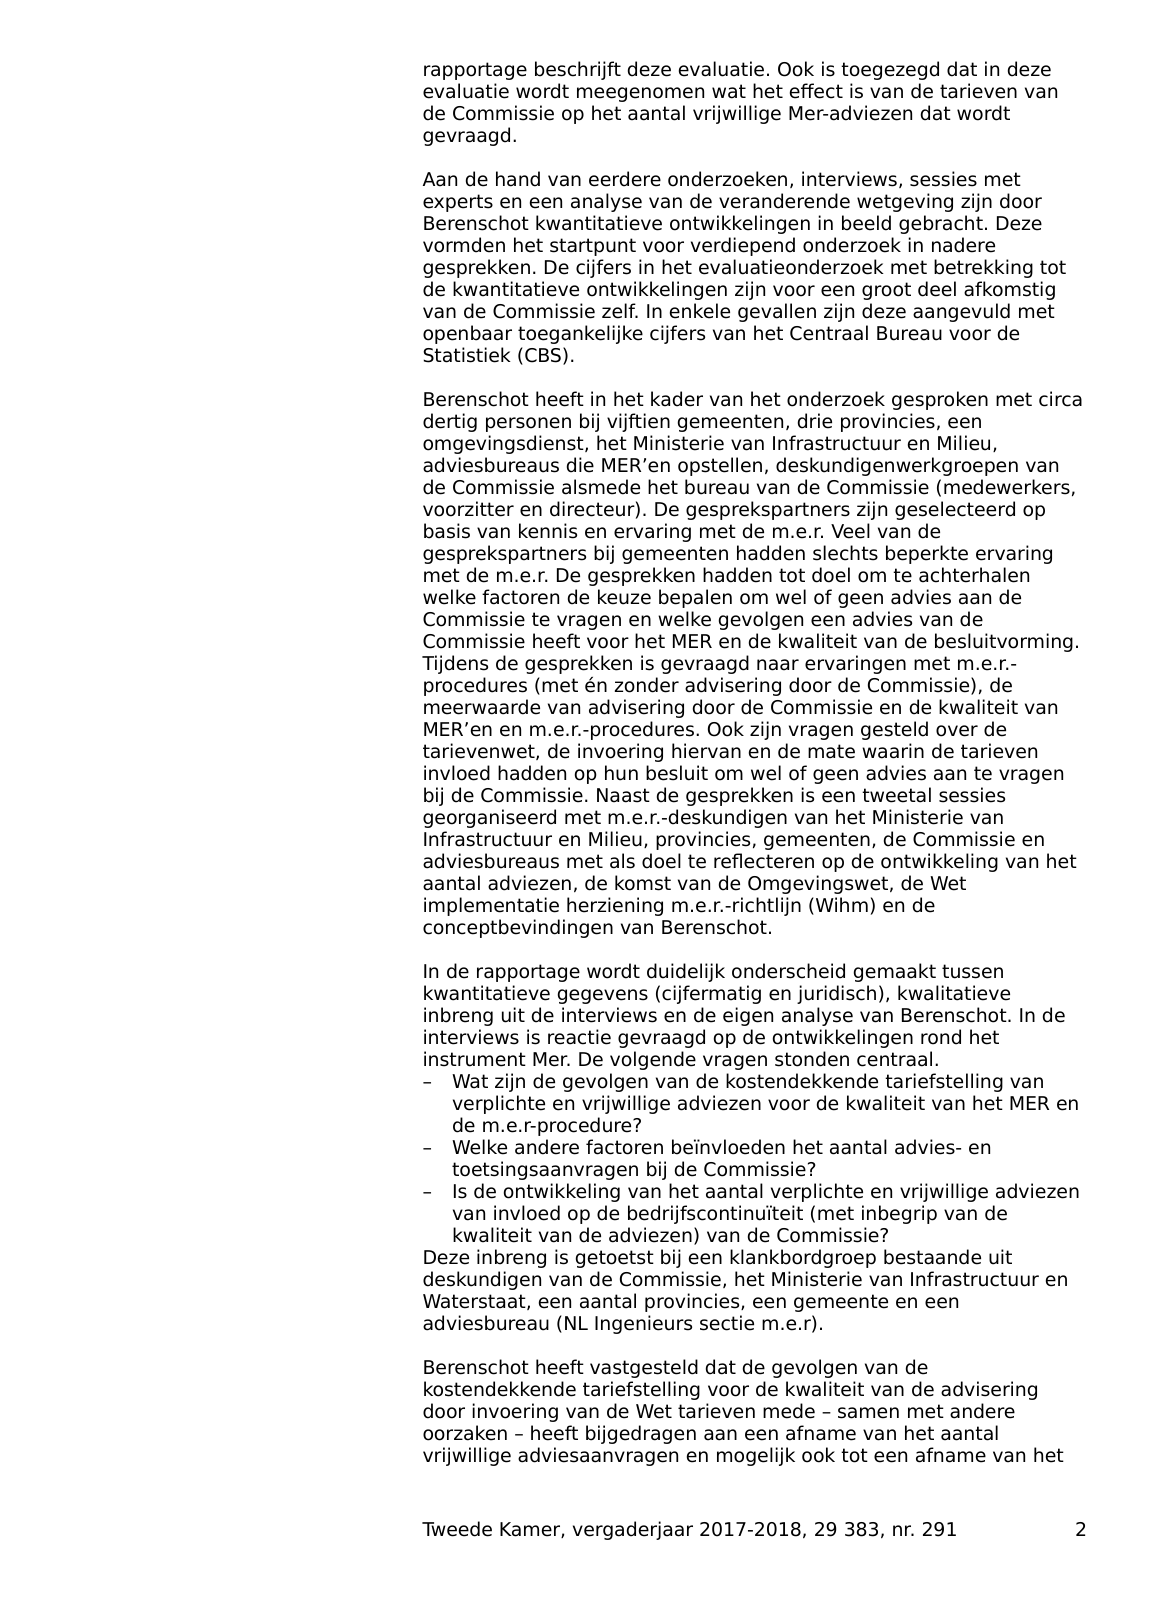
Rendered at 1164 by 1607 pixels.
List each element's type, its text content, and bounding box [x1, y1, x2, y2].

text Berenschot heeft vastgesteld dat de gevolgen van de kostendekkende tariefstelling voor de kwaliteit van de advisering door invoering van de Wet tarieven mede – samen met andere oorzaken – heeft bijgedragen aan een afname van het aantal vrijwillige adviesaanvragen en mogelijk ook tot een afname van het [422, 1357, 1087, 1467]
text – Welke andere factoren beïnvloeden het aantal advies- en toetsingsaanvragen bij de Commissie? [422, 1137, 1087, 1181]
text In de rapportage wordt duidelijk onderscheid gemaakt tussen kwantitatieve gegevens (cijfermatig en juridisch), kwalitatieve inbreng uit de interviews en de eigen analyse van Berenschot. In de interviews is reactie gevraagd op de ontwikkelingen rond het instrument Mer. De volgende vragen stonden centraal. [422, 961, 1087, 1071]
text – Wat zijn de gevolgen van de kostendekkende tariefstelling van verplichte en vrijwillige adviezen voor de kwaliteit van het MER en de m.e.r-procedure? [422, 1071, 1087, 1137]
text – Is de ontwikkeling van het aantal verplichte en vrijwillige adviezen van invloed op de bedrijfscontinuïteit (met inbegrip van de kwaliteit van de adviezen) van de Commissie? [422, 1181, 1087, 1247]
text Aan de hand van eerdere onderzoeken, interviews, sessies met experts en een analyse van de veranderende wetgeving zijn door Berenschot kwantitatieve ontwikkelingen in beeld gebracht. Deze vormden het startpunt voor verdiepend onderzoek in nadere gesprekken. De cijfers in het evaluatieonderzoek met betrekking tot de kwantitatieve ontwikkelingen zijn voor een groot deel afkomstig van de Commissie zelf. In enkele gevallen zijn deze aangevuld met openbaar toegankelijke cijfers van het Centraal Bureau voor de Statistiek (CBS). [422, 169, 1087, 367]
text rapportage beschrijft deze evaluatie. Ook is toegezegd dat in deze evaluatie wordt meegenomen wat het effect is van de tarieven van de Commissie op het aantal vrijwillige Mer-adviezen dat wordt gevraagd. [422, 59, 1087, 147]
text Deze inbreng is getoetst bij een klankbordgroep bestaande uit deskundigen van de Commissie, het Ministerie van Infrastructuur en Waterstaat, een aantal provincies, een gemeente en een adviesbureau (NL Ingenieurs sectie m.e.r). [422, 1247, 1087, 1334]
text Berenschot heeft in het kader van het onderzoek gesproken met circa dertig personen bij vijftien gemeenten, drie provincies, een omgevingsdienst, het Ministerie van Infrastructuur en Milieu, adviesbureaus die MER’en opstellen, deskundigenwerkgroepen van de Commissie alsmede het bureau van de Commissie (medewerkers, voorzitter en directeur). De gesprekspartners zijn geselecteerd op basis van kennis en ervaring met de m.e.r. Veel van de gesprekspartners bij gemeenten hadden slechts beperkte ervaring met de m.e.r. De gesprekken hadden tot doel om te achterhalen welke factoren de keuze bepalen om wel of geen advies aan de Commissie te vragen en welke gevolgen een advies van de Commissie heeft voor het MER en de kwaliteit van de besluitvorming. Tijdens de gesprekken is gevraagd naar ervaringen met m.e.r.-procedures (met én zonder advisering door de Commissie), de meerwaarde van advisering door de Commissie en de kwaliteit van MER’en en m.e.r.-procedures. Ook zijn vragen gesteld over de tarievenwet, de invoering hiervan en de mate waarin de tarieven invloed hadden op hun besluit om wel of geen advies aan te vragen bij de Commissie. Naast de gesprekken is een tweetal sessies georganiseerd met m.e.r.-deskundigen van het Ministerie van Infrastructuur en Milieu, provincies, gemeenten, de Commissie en adviesbureaus met als doel te reflecteren op de ontwikkeling van het aantal adviezen, de komst van de Omgevingswet, de Wet implementatie herziening m.e.r.-richtlijn (Wihm) en de conceptbevindingen van Berenschot. [422, 389, 1087, 939]
